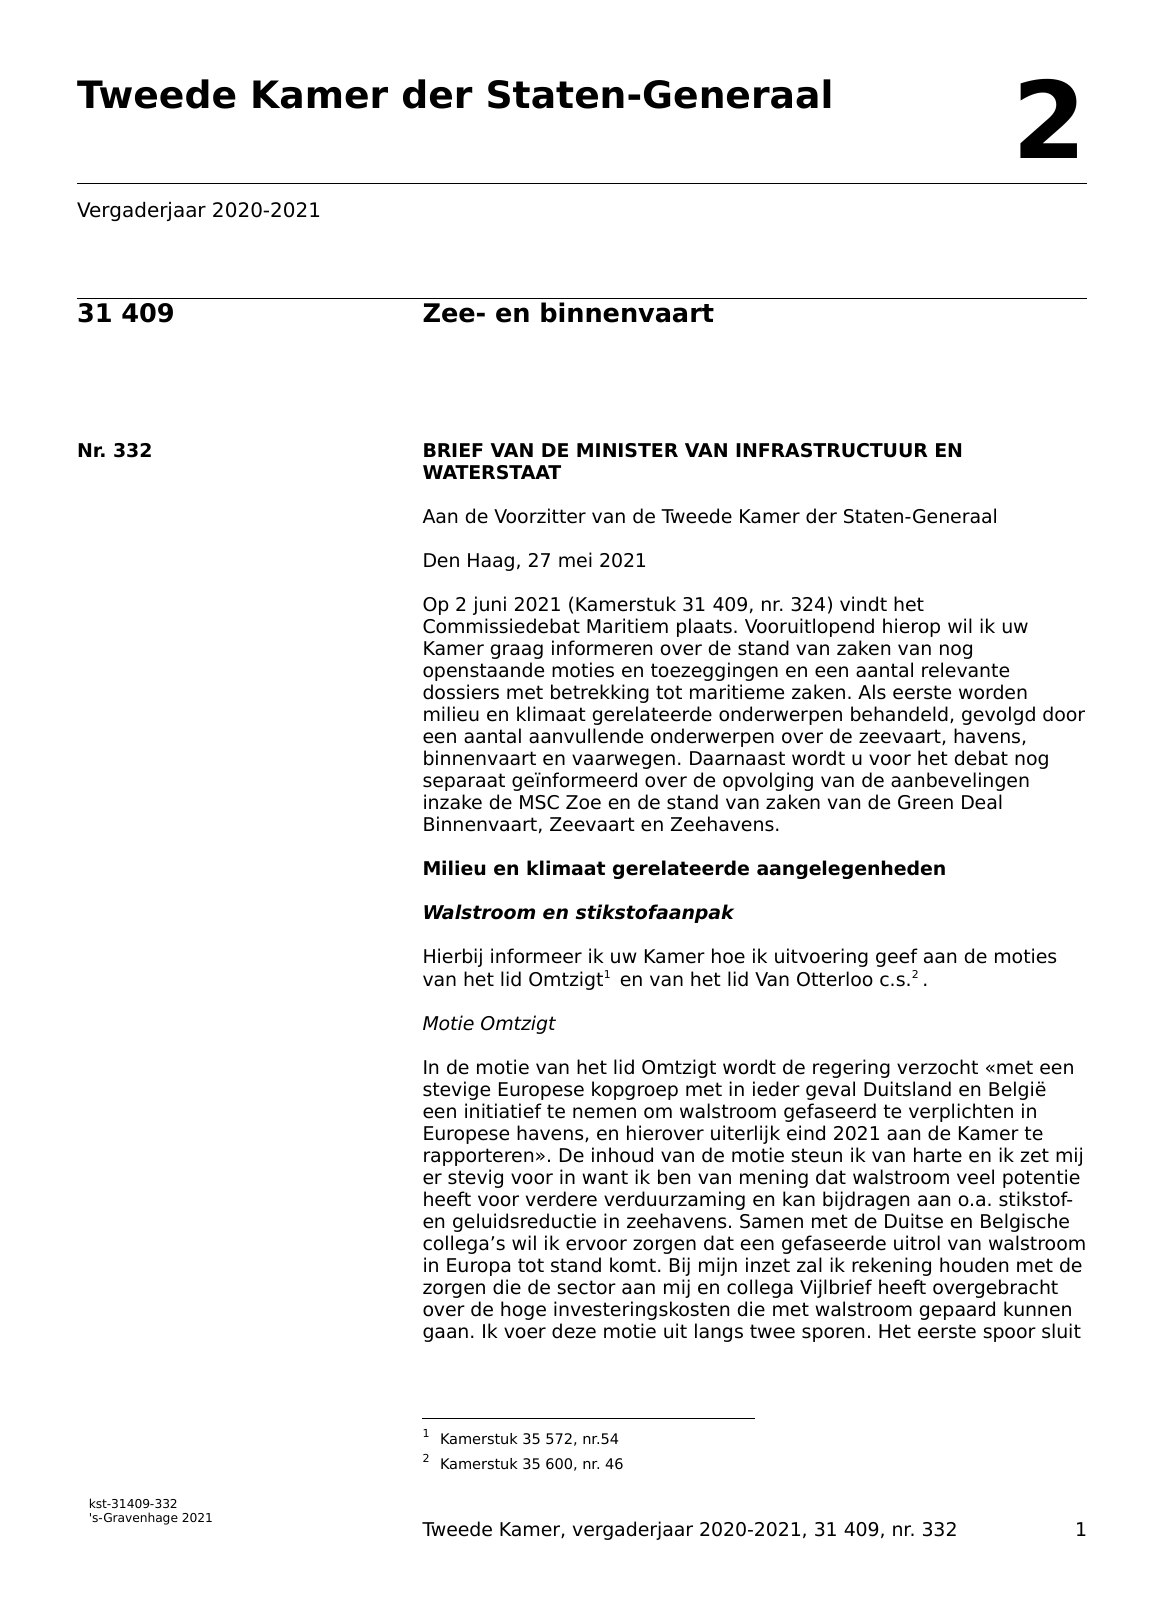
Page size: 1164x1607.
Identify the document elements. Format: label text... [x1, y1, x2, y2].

subtitle Nr. 332 BRIEF VAN DE MINISTER VAN INFRASTRUCTUUR EN WATERSTAAT [77, 440, 1087, 484]
text 's-Gravenhage 2021 [88, 1511, 323, 1525]
text Den Haag, 27 mei 2021 [422, 550, 1087, 572]
subtitle 31 409 Zee- en binnenvaart [77, 299, 1087, 329]
table_header 2 [886, 59, 1087, 183]
subtitle Motie Omtzigt [422, 1013, 1087, 1034]
text Kamerstuk 35 600, nr. 46 [422, 1452, 1087, 1474]
text In de motie van het lid Omtzigt wordt de regering verzocht «met een stevige Europese kopgroep met in ieder geval Duitsland en België een initiatief te nemen om walstroom gefaseerd te verplichten in Europese havens, en hierover uiterlijk eind 2021 aan de Kamer te rapporteren». De inhoud van de motie steun ik van harte en ik zet mij er stevig voor in want ik ben van mening dat walstroom veel potentie heeft voor verdere verduurzaming en kan bijdragen aan o.a. stikstof- en geluidsreductie in zeehavens. Samen met de Duitse en Belgische collega’s wil ik ervoor zorgen dat een gefaseerde uitrol van walstroom in Europa tot stand komt. Bij mijn inzet zal ik rekening houden met de zorgen die de sector aan mij en collega Vijlbrief heeft overgebracht over de hoge investeringskosten die met walstroom gepaard kunnen gaan. Ik voer deze motie uit langs twee sporen. Het eerste spoor sluit [422, 1057, 1087, 1342]
text Aan de Voorzitter van de Tweede Kamer der Staten-Generaal [422, 506, 1087, 528]
text kst-31409-332 [88, 1497, 323, 1511]
subtitle Milieu en klimaat gerelateerde aangelegenheden [422, 858, 1087, 880]
table_header Tweede Kamer der Staten-Generaal [77, 59, 886, 183]
subtitle Walstroom en stikstofaanpak [422, 902, 1087, 924]
text Op 2 juni 2021 (Kamerstuk 31 409, nr. 324) vindt het Commissiedebat Maritiem plaats. Vooruitlopend hierop wil ik uw Kamer graag informeren over de stand van zaken van nog openstaande moties en toezeggingen en een aantal relevante dossiers met betrekking tot maritieme zaken. Als eerste worden milieu en klimaat gerelateerde onderwerpen behandeld, gevolgd door een aantal aanvullende onderwerpen over de zeevaart, havens, binnenvaart en vaarwegen. Daarnaast wordt u voor het debat nog separaat geïnformeerd over de opvolging van de aanbevelingen inzake de MSC Zoe en de stand van zaken van de Green Deal Binnenvaart, Zeevaart en Zeehavens. [422, 594, 1087, 836]
text Hierbij informeer ik uw Kamer hoe ik uitvoering geef aan de moties van het lid Omtzigt en van het lid Van Otterloo c.s.. [422, 946, 1087, 990]
text Kamerstuk 35 572, nr.54 [422, 1427, 1087, 1449]
table_cell Vergaderjaar 2020-2021 [77, 184, 1087, 298]
